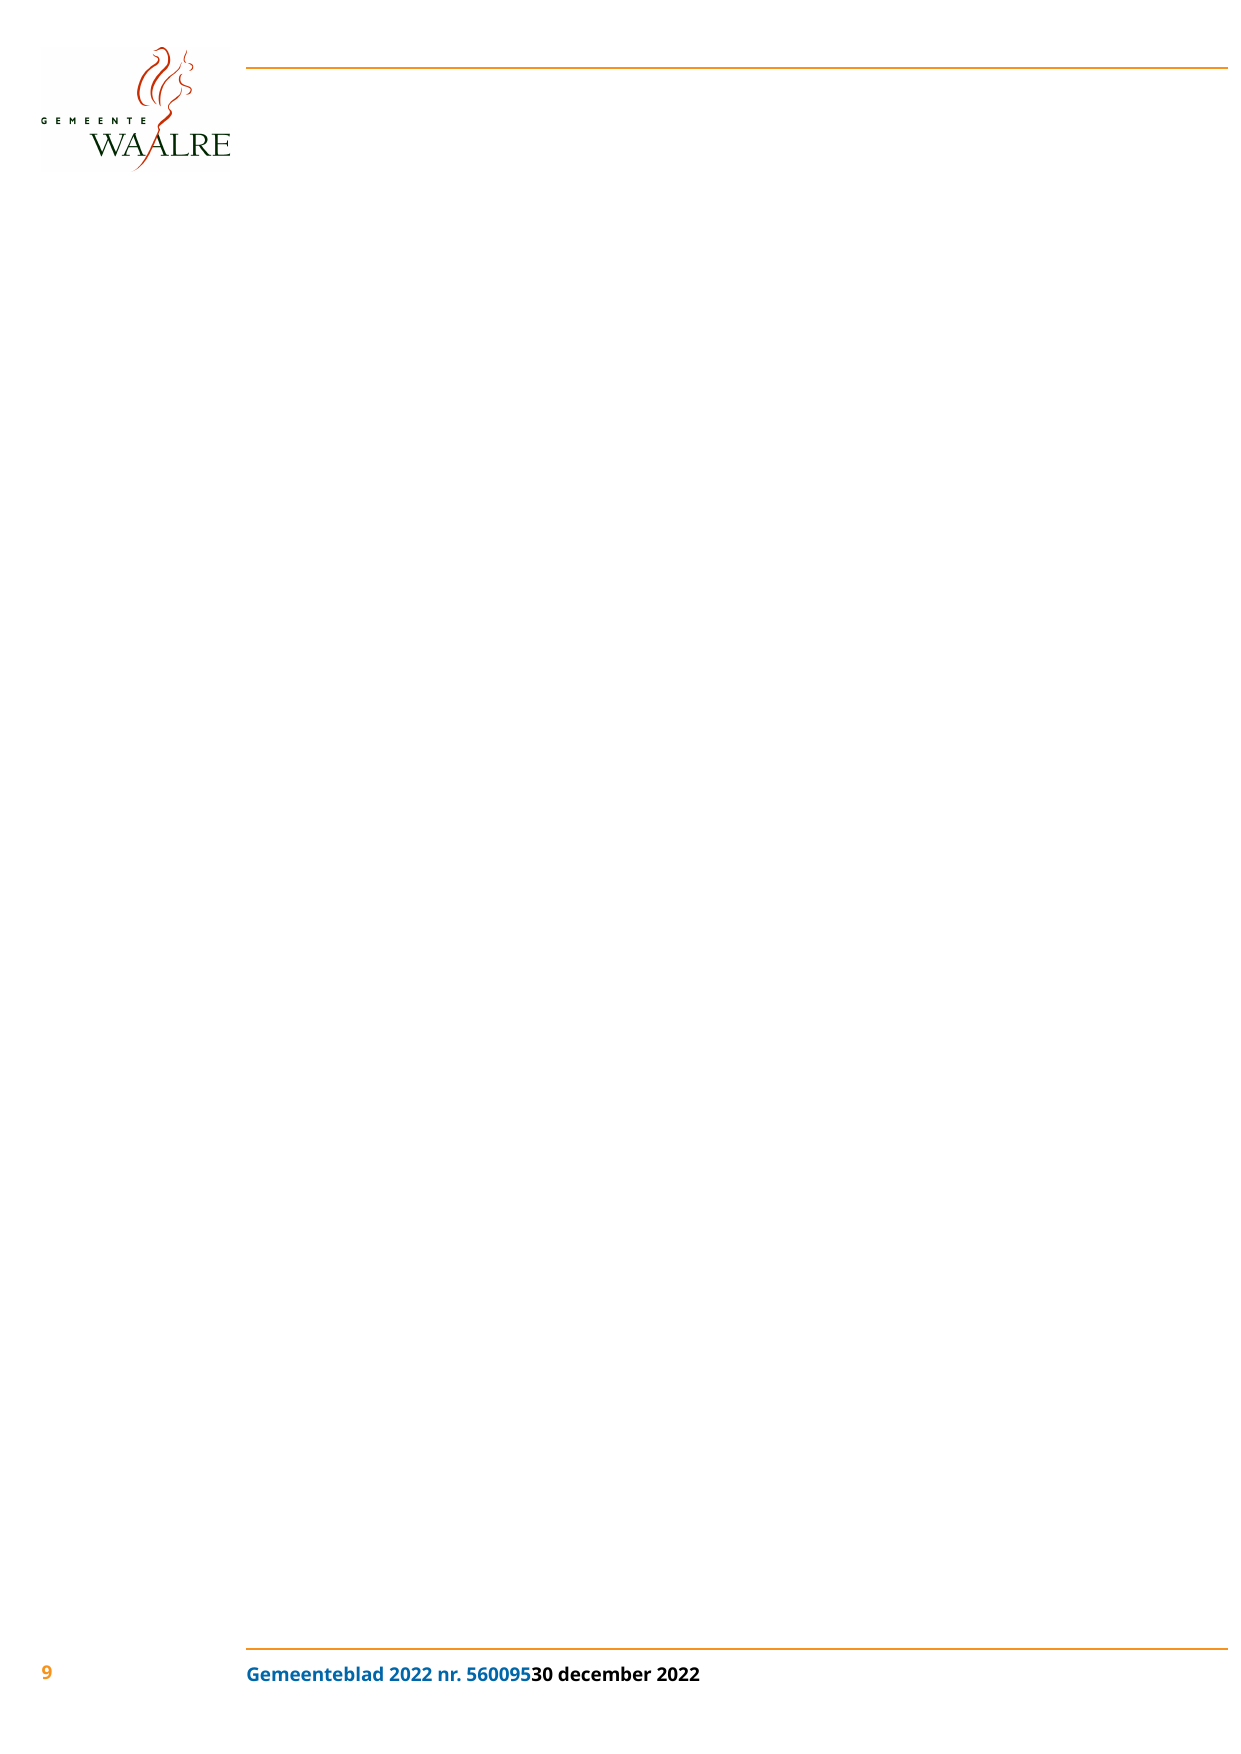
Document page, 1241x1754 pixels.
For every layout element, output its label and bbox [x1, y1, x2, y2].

picture [41, 47, 231, 172]
